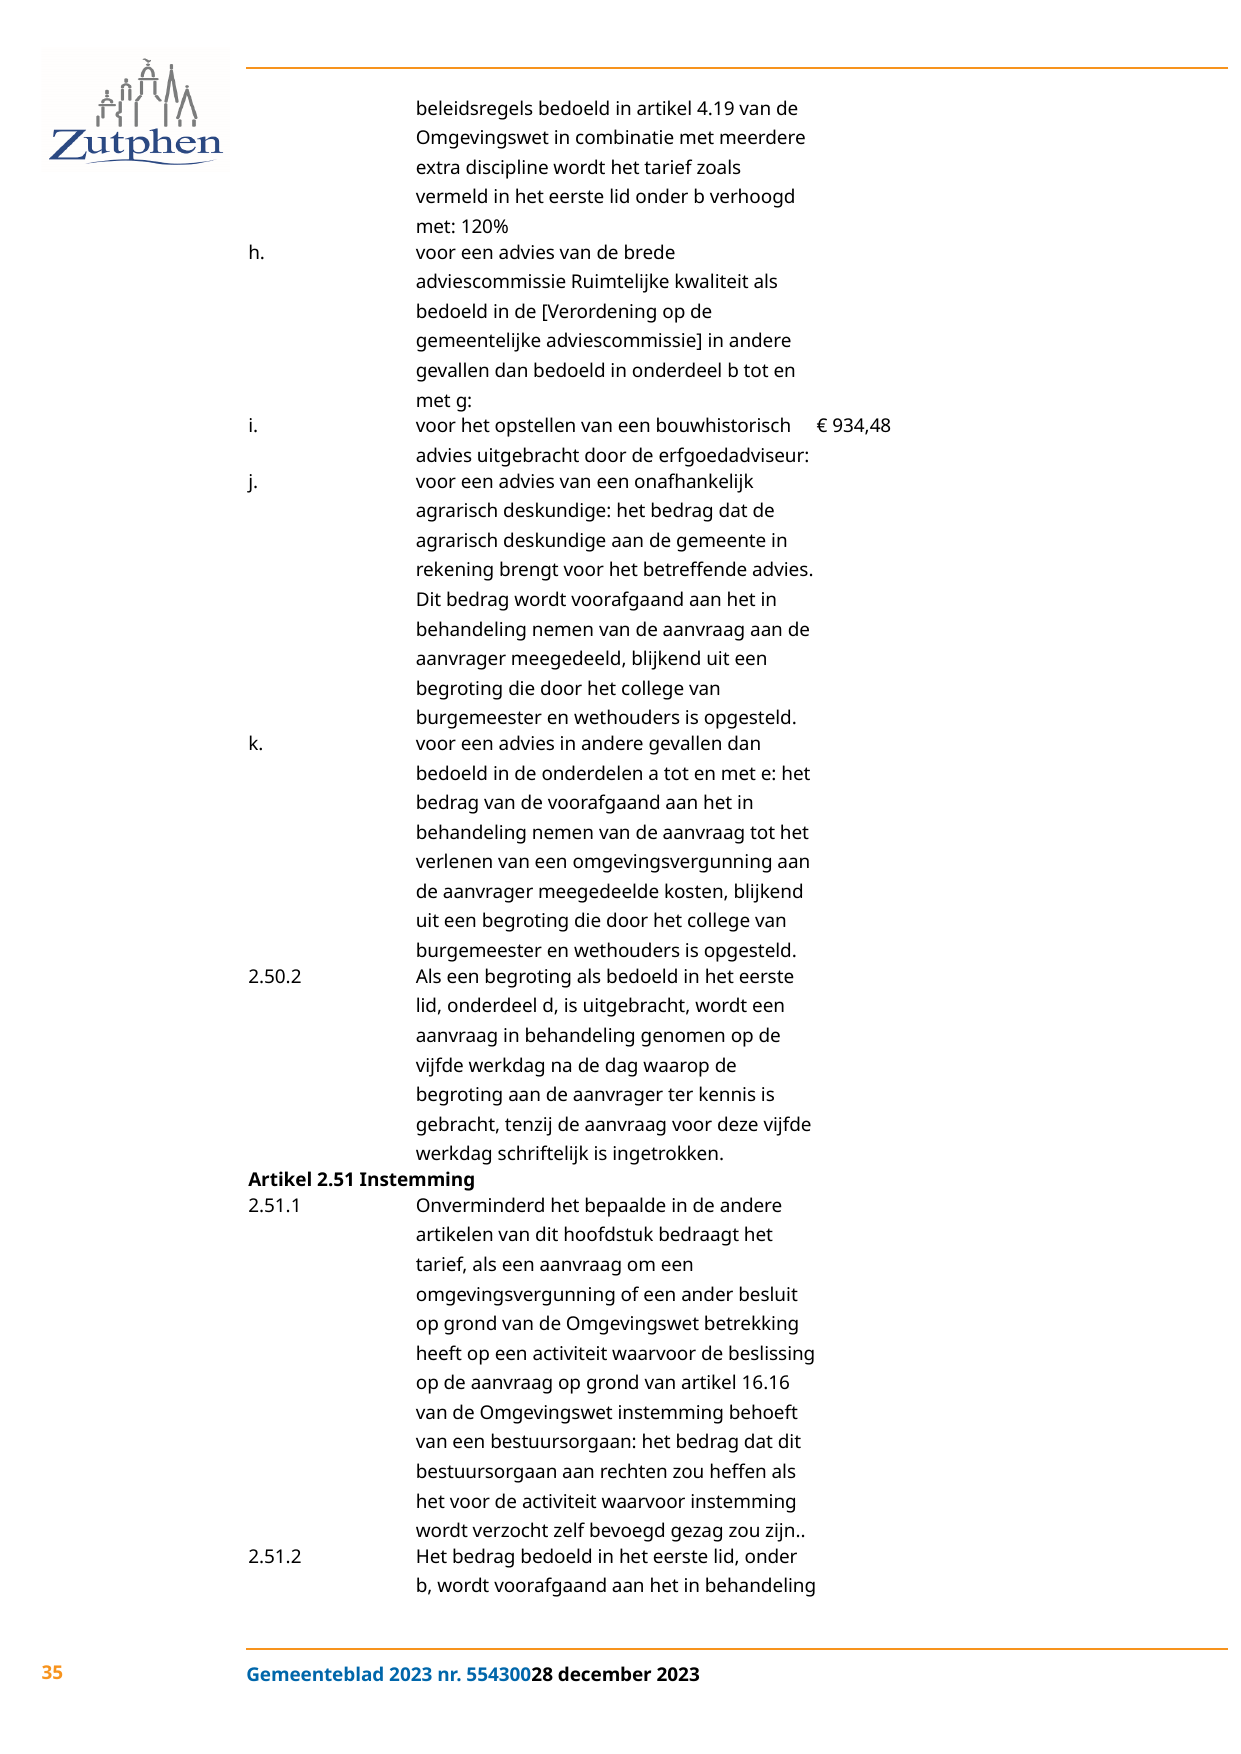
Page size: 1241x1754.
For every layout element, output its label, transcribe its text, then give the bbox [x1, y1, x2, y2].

table_cell h. [248, 239, 416, 412]
table_cell [984, 95, 1152, 239]
table_cell beleidsregels bedoeld in artikel 4.19 van de Omgevingswet in combinatie met meerdere extra discipline wordt het tarief zoals vermeld in het eerste lid onder b verhoogd met: 120% [416, 95, 816, 239]
table_cell 2.51.1 [248, 1192, 416, 1543]
table_cell [816, 468, 984, 730]
table_cell [816, 95, 984, 239]
table_cell [984, 1543, 1152, 1598]
picture [41, 47, 231, 172]
table_cell Het bedrag bedoeld in het eerste lid, onder b, wordt voorafgaand aan het in behandeling [416, 1543, 816, 1598]
table_cell [984, 963, 1152, 1166]
table_cell [816, 239, 984, 412]
table_cell [984, 239, 1152, 412]
table_cell Als een begroting als bedoeld in het eerste lid, onderdeel d, is uitgebracht, wordt een aanvraag in behandeling genomen op de vijfde werkdag na de dag waarop de begroting aan de aanvrager ter kennis is gebracht, tenzij de aanvraag voor deze vijfde werkdag schriftelijk is ingetrokken. [416, 963, 816, 1166]
table_cell voor het opstellen van een bouwhistorisch advies uitgebracht door de erfgoedadviseur: [416, 413, 816, 468]
table_cell [984, 413, 1152, 468]
table_cell [816, 1543, 984, 1598]
table_cell [816, 963, 984, 1166]
table_cell 2.50.2 [248, 963, 416, 1166]
table_cell [984, 1192, 1152, 1543]
table_cell Artikel 2.51 Instemming [248, 1166, 1152, 1192]
table_cell i. [248, 413, 416, 468]
table_cell [248, 95, 416, 239]
table_cell [816, 730, 984, 963]
table_cell 2.51.2 [248, 1543, 416, 1598]
table_cell [816, 1192, 984, 1543]
table_cell k. [248, 730, 416, 963]
table_cell € 934,48 [816, 413, 984, 468]
table_cell [984, 730, 1152, 963]
table_cell j. [248, 468, 416, 730]
table_cell Onverminderd het bepaalde in de andere artikelen van dit hoofdstuk bedraagt het tarief, als een aanvraag om een omgevingsvergunning of een ander besluit op grond van de Omgevingswet betrekking heeft op een activiteit waarvoor de beslissing op de aanvraag op grond van artikel 16.16 van de Omgevingswet instemming behoeft van een bestuursorgaan: het bedrag dat dit bestuursorgaan aan rechten zou heffen als het voor de activiteit waarvoor instemming wordt verzocht zelf bevoegd gezag zou zijn.. [416, 1192, 816, 1543]
table_cell voor een advies van een onafhankelijk agrarisch deskundige: het bedrag dat de agrarisch deskundige aan de gemeente in rekening brengt voor het betreffende advies. Dit bedrag wordt voorafgaand aan het in behandeling nemen van de aanvraag aan de aanvrager meegedeeld, blijkend uit een begroting die door het college van burgemeester en wethouders is opgesteld. [416, 468, 816, 730]
table_cell voor een advies van de brede adviescommissie Ruimtelijke kwaliteit als bedoeld in de [Verordening op de gemeentelijke adviescommissie] in andere gevallen dan bedoeld in onderdeel b tot en met g: [416, 239, 816, 412]
table_cell [984, 468, 1152, 730]
table_cell voor een advies in andere gevallen dan bedoeld in de onderdelen a tot en met e: het bedrag van de voorafgaand aan het in behandeling nemen van de aanvraag tot het verlenen van een omgevingsvergunning aan de aanvrager meegedeelde kosten, blijkend uit een begroting die door het college van burgemeester en wethouders is opgesteld. [416, 730, 816, 963]
